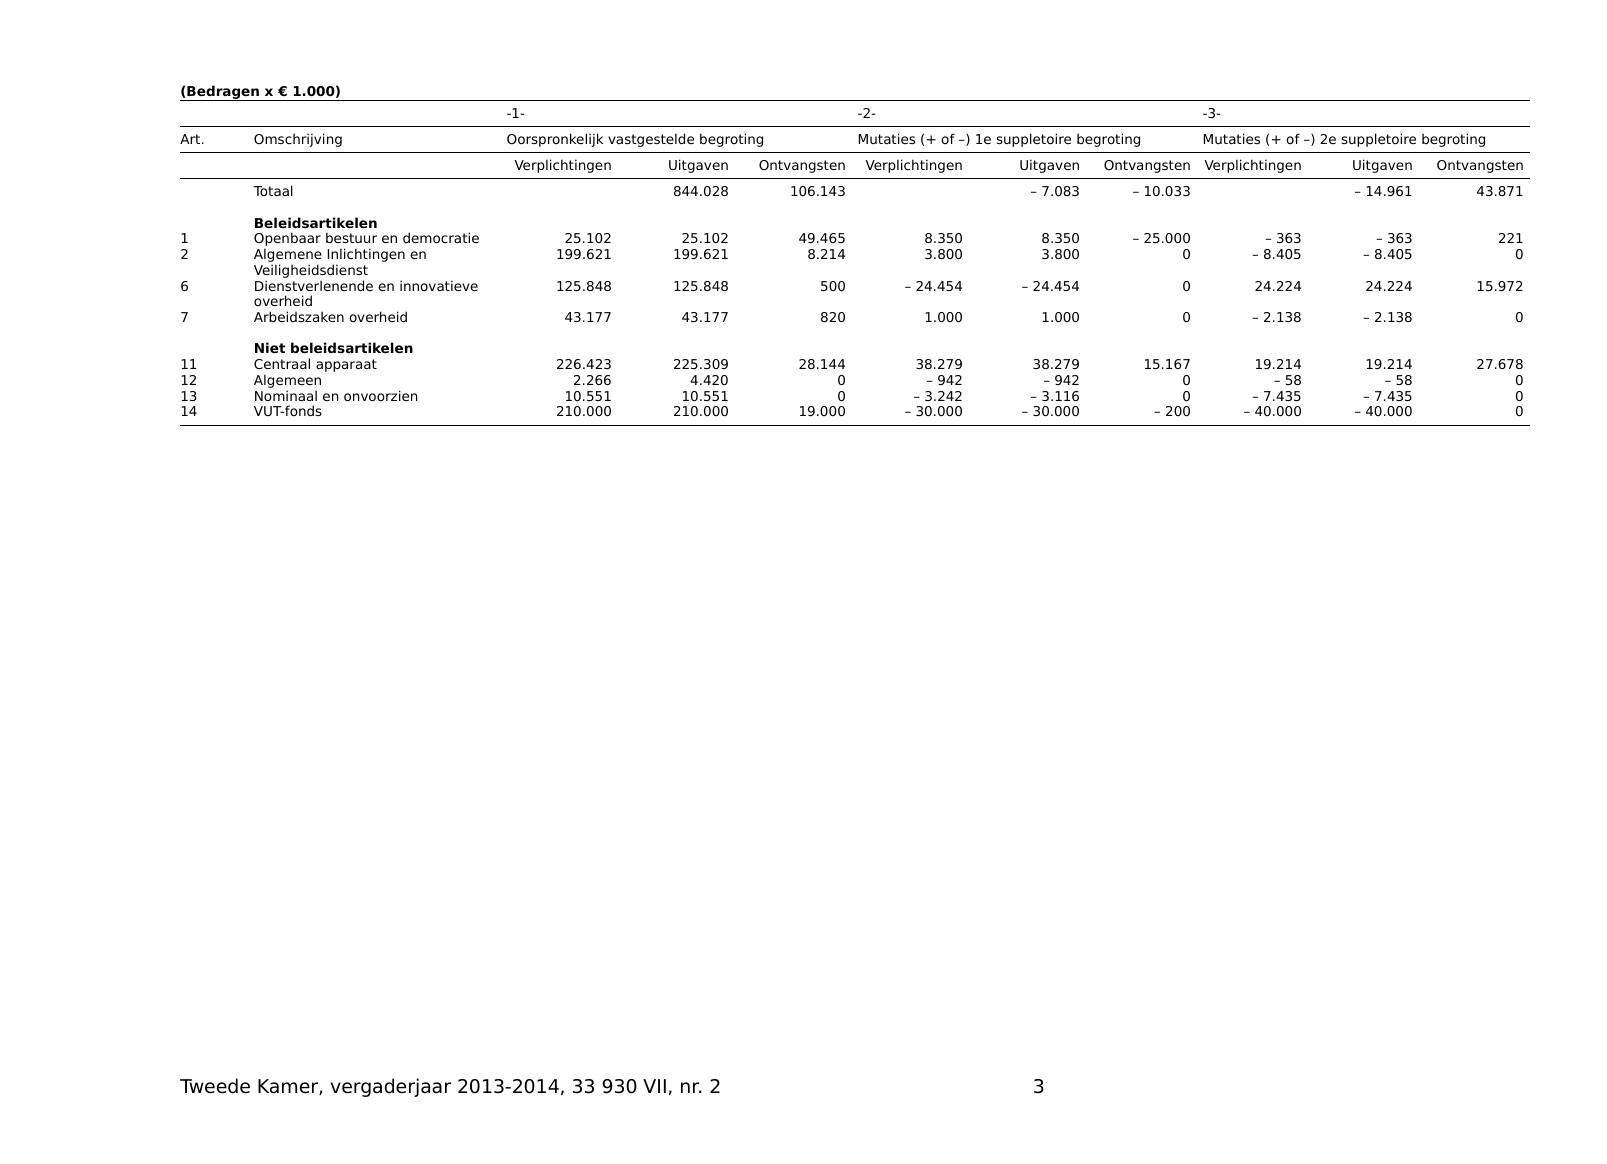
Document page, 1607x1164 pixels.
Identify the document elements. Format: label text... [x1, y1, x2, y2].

table_cell -1- [500, 101, 852, 126]
table_cell 24.224 [1197, 278, 1307, 310]
table_cell [248, 200, 500, 215]
table_cell 19.214 [1197, 357, 1307, 373]
table_cell – 3.116 [969, 389, 1086, 404]
table_cell 10.551 [618, 389, 734, 404]
table_cell -2- [852, 101, 1197, 126]
table_cell [180, 326, 248, 341]
table_cell – 10.033 [1086, 179, 1197, 200]
table_cell [500, 326, 617, 341]
table_cell 210.000 [500, 404, 617, 424]
table_cell 125.848 [500, 278, 617, 310]
table_cell [618, 215, 734, 231]
table_cell [1419, 341, 1529, 357]
table_cell 11 [180, 357, 248, 373]
table_cell [735, 215, 852, 231]
table_cell [852, 341, 969, 357]
table_cell 2 [180, 247, 248, 278]
table_cell 38.279 [852, 357, 969, 373]
table_cell [1086, 200, 1197, 215]
table_cell Nominaal en onvoorzien [248, 389, 500, 404]
table_cell 27.678 [1419, 357, 1529, 373]
table_cell – 58 [1308, 373, 1418, 388]
table_cell [852, 326, 969, 341]
table_cell [618, 200, 734, 215]
table_cell 10.551 [500, 389, 617, 404]
table_cell – 942 [852, 373, 969, 388]
table_cell [969, 215, 1086, 231]
table_cell – 24.454 [852, 278, 969, 310]
table_cell 0 [1419, 310, 1529, 326]
table_cell 226.423 [500, 357, 617, 373]
table_cell [180, 101, 248, 126]
table_cell 8.350 [969, 231, 1086, 247]
table_cell 19.000 [735, 404, 852, 424]
table_cell [500, 200, 617, 215]
table_cell [852, 200, 969, 215]
table_cell – 7.435 [1197, 389, 1307, 404]
table_cell – 30.000 [969, 404, 1086, 424]
table_cell [852, 179, 969, 200]
table_cell – 200 [1086, 404, 1197, 424]
table_cell Art. [180, 127, 248, 152]
table_cell – 2.138 [1308, 310, 1418, 326]
table_cell Verplichtingen [852, 153, 969, 178]
table_cell -3- [1197, 101, 1529, 126]
table_cell [180, 200, 248, 215]
table_cell 0 [1086, 278, 1197, 310]
table_cell 7 [180, 310, 248, 326]
table_cell Openbaar bestuur en democratie [248, 231, 500, 247]
table_cell 0 [1086, 310, 1197, 326]
table_cell – 58 [1197, 373, 1307, 388]
table_cell VUT-fonds [248, 404, 500, 424]
table_cell 0 [1419, 389, 1529, 404]
table_cell Niet beleidsartikelen [248, 341, 500, 357]
table_cell 4.420 [618, 373, 734, 388]
table_cell 15.972 [1419, 278, 1529, 310]
table_cell Verplichtingen [1197, 153, 1307, 178]
table_header (Bedragen x € 1.000) [180, 84, 1529, 100]
table_cell Ontvangsten [735, 153, 852, 178]
table_cell 13 [180, 389, 248, 404]
table_cell – 14.961 [1308, 179, 1418, 200]
table_cell Omschrijving [248, 127, 500, 152]
table_cell [1086, 341, 1197, 357]
table_cell 12 [180, 373, 248, 388]
table_cell 49.465 [735, 231, 852, 247]
table_cell – 24.454 [969, 278, 1086, 310]
table_cell 0 [1419, 373, 1529, 388]
table_cell – 40.000 [1197, 404, 1307, 424]
table_cell 500 [735, 278, 852, 310]
table_cell [248, 101, 500, 126]
table_cell [1197, 200, 1307, 215]
table_cell – 8.405 [1197, 247, 1307, 278]
table_cell 25.102 [500, 231, 617, 247]
table_cell [1197, 179, 1307, 200]
table_cell 6 [180, 278, 248, 310]
table_cell – 2.138 [1197, 310, 1307, 326]
table_cell Ontvangsten [1419, 153, 1529, 178]
table_cell 221 [1419, 231, 1529, 247]
table_cell [1197, 341, 1307, 357]
table_cell Arbeidszaken overheid [248, 310, 500, 326]
table_cell Uitgaven [1308, 153, 1418, 178]
table_cell 820 [735, 310, 852, 326]
table_cell [1419, 326, 1529, 341]
table_cell 28.144 [735, 357, 852, 373]
table_cell [1197, 326, 1307, 341]
table_cell 0 [1086, 247, 1197, 278]
table_cell 19.214 [1308, 357, 1418, 373]
table_cell [500, 215, 617, 231]
table_cell Totaal [248, 179, 500, 200]
table_cell 0 [1086, 389, 1197, 404]
table_cell [1419, 215, 1529, 231]
table_cell [500, 341, 617, 357]
table_cell [1308, 215, 1418, 231]
table_cell [1308, 341, 1418, 357]
table_cell – 40.000 [1308, 404, 1418, 424]
table_cell 43.177 [618, 310, 734, 326]
table_cell Uitgaven [969, 153, 1086, 178]
table_cell [969, 200, 1086, 215]
table_cell [500, 179, 617, 200]
table_cell 1 [180, 231, 248, 247]
table_cell 43.871 [1419, 179, 1529, 200]
table_cell Verplichtingen [500, 153, 617, 178]
table_cell [969, 341, 1086, 357]
table_cell Beleidsartikelen [248, 215, 500, 231]
table_cell Uitgaven [618, 153, 734, 178]
table_cell – 363 [1308, 231, 1418, 247]
table_cell [1419, 200, 1529, 215]
table_cell Centraal apparaat [248, 357, 500, 373]
table_cell Ontvangsten [1086, 153, 1197, 178]
table_cell 1.000 [852, 310, 969, 326]
table_cell – 8.405 [1308, 247, 1418, 278]
table_cell 43.177 [500, 310, 617, 326]
table_cell – 3.242 [852, 389, 969, 404]
table_cell Oorspronkelijk vastgestelde begroting [500, 127, 852, 152]
table_cell 14 [180, 404, 248, 424]
table_cell 199.621 [618, 247, 734, 278]
table_cell 1.000 [969, 310, 1086, 326]
table_cell 2.266 [500, 373, 617, 388]
table_cell 225.309 [618, 357, 734, 373]
table_cell [735, 341, 852, 357]
table_cell 125.848 [618, 278, 734, 310]
table_cell – 363 [1197, 231, 1307, 247]
table_cell 210.000 [618, 404, 734, 424]
table_cell 0 [735, 389, 852, 404]
table_cell [1197, 215, 1307, 231]
table_cell [1308, 326, 1418, 341]
table_cell 24.224 [1308, 278, 1418, 310]
table_cell – 7.435 [1308, 389, 1418, 404]
table_cell [735, 326, 852, 341]
table_cell [180, 215, 248, 231]
table_cell 0 [1419, 247, 1529, 278]
table_cell Mutaties (+ of –) 2e suppletoire begroting [1197, 127, 1529, 152]
table_cell – 30.000 [852, 404, 969, 424]
table_cell [618, 341, 734, 357]
table_cell 0 [1419, 404, 1529, 424]
table_cell 844.028 [618, 179, 734, 200]
table_cell – 7.083 [969, 179, 1086, 200]
table_cell [180, 341, 248, 357]
table_cell – 942 [969, 373, 1086, 388]
table_cell [180, 179, 248, 200]
table_cell 8.350 [852, 231, 969, 247]
table_cell Algemeen [248, 373, 500, 388]
table_cell [1308, 200, 1418, 215]
table_cell Dienstverlenende en innovatieve overheid [248, 278, 500, 310]
table_cell [852, 215, 969, 231]
table_cell [735, 200, 852, 215]
table_cell 0 [735, 373, 852, 388]
table_cell 106.143 [735, 179, 852, 200]
table_cell [618, 326, 734, 341]
table_cell 25.102 [618, 231, 734, 247]
table_cell [969, 326, 1086, 341]
table_cell [1086, 215, 1197, 231]
table_cell 15.167 [1086, 357, 1197, 373]
table_cell 3.800 [969, 247, 1086, 278]
table_cell 199.621 [500, 247, 617, 278]
table_cell 3.800 [852, 247, 969, 278]
table_cell – 25.000 [1086, 231, 1197, 247]
table_cell 0 [1086, 373, 1197, 388]
table_cell [1086, 326, 1197, 341]
table_cell 8.214 [735, 247, 852, 278]
table_cell 38.279 [969, 357, 1086, 373]
table_cell [248, 153, 500, 178]
table_cell [248, 326, 500, 341]
table_cell Mutaties (+ of –) 1e suppletoire begroting [852, 127, 1197, 152]
table_cell Algemene Inlichtingen en Veiligheidsdienst [248, 247, 500, 278]
table_cell [180, 153, 248, 178]
